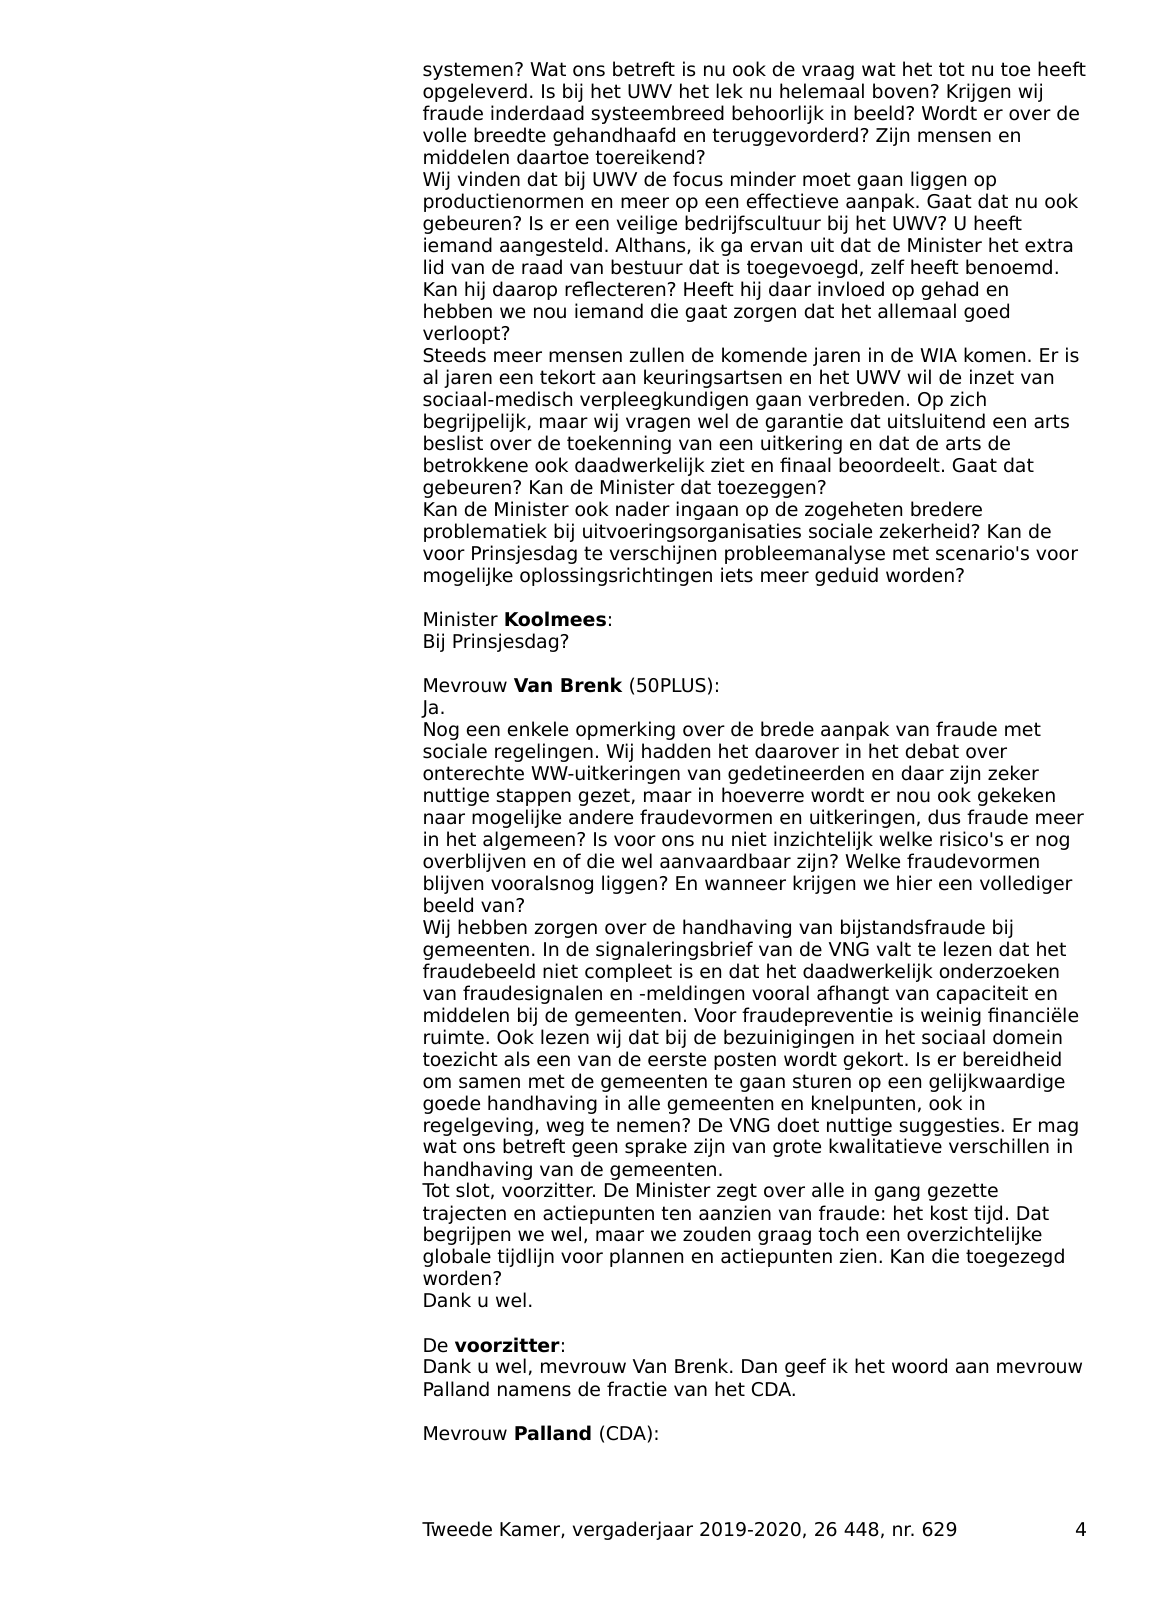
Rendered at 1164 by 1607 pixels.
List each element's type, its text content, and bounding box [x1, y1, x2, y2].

text Bij Prinsjesdag? [422, 631, 1087, 653]
text Wij vinden dat bij UWV de focus minder moet gaan liggen op productienormen en meer op een effectieve aanpak. Gaat dat nu ook gebeuren? Is er een veilige bedrijfscultuur bij het UWV? U heeft iemand aangesteld. Althans, ik ga ervan uit dat de Minister het extra lid van de raad van bestuur dat is toegevoegd, zelf heeft benoemd. Kan hij daarop reflecteren? Heeft hij daar invloed op gehad en hebben we nou iemand die gaat zorgen dat het allemaal goed verloopt? [422, 169, 1087, 345]
text Mevrouw Palland (CDA): [422, 1423, 1087, 1444]
text Ja. [422, 697, 1087, 719]
text Tot slot, voorzitter. De Minister zegt over alle in gang gezette trajecten en actiepunten ten aanzien van fraude: het kost tijd. Dat begrijpen we wel, maar we zouden graag toch een overzichtelijke globale tijdlijn voor plannen en actiepunten zien. Kan die toegezegd worden? [422, 1180, 1087, 1290]
text Mevrouw Van Brenk (50PLUS): [422, 675, 1087, 697]
text Minister Koolmees: [422, 609, 1087, 631]
text Steeds meer mensen zullen de komende jaren in de WIA komen. Er is al jaren een tekort aan keuringsartsen en het UWV wil de inzet van sociaal-medisch verpleegkundigen gaan verbreden. Op zich begrijpelijk, maar wij vragen wel de garantie dat uitsluitend een arts beslist over de toekenning van een uitkering en dat de arts de betrokkene ook daadwerkelijk ziet en finaal beoordeelt. Gaat dat gebeuren? Kan de Minister dat toezeggen? [422, 345, 1087, 499]
text De voorzitter: [422, 1334, 1087, 1356]
text Dank u wel, mevrouw Van Brenk. Dan geef ik het woord aan mevrouw Palland namens de fractie van het CDA. [422, 1356, 1087, 1400]
text Nog een enkele opmerking over de brede aanpak van fraude met sociale regelingen. Wij hadden het daarover in het debat over onterechte WW-uitkeringen van gedetineerden en daar zijn zeker nuttige stappen gezet, maar in hoeverre wordt er nou ook gekeken naar mogelijke andere fraudevormen en uitkeringen, dus fraude meer in het algemeen? Is voor ons nu niet inzichtelijk welke risico's er nog overblijven en of die wel aanvaardbaar zijn? Welke fraudevormen blijven vooralsnog liggen? En wanneer krijgen we hier een vollediger beeld van? [422, 719, 1087, 917]
text Wij hebben zorgen over de handhaving van bijstandsfraude bij gemeenten. In de signaleringsbrief van de VNG valt te lezen dat het fraudebeeld niet compleet is en dat het daadwerkelijk onderzoeken van fraudesignalen en -meldingen vooral afhangt van capaciteit en middelen bij de gemeenten. Voor fraudepreventie is weinig financiële ruimte. Ook lezen wij dat bij de bezuinigingen in het sociaal domein toezicht als een van de eerste posten wordt gekort. Is er bereidheid om samen met de gemeenten te gaan sturen op een gelijkwaardige goede handhaving in alle gemeenten en knelpunten, ook in regelgeving, weg te nemen? De VNG doet nuttige suggesties. Er mag wat ons betreft geen sprake zijn van grote kwalitatieve verschillen in handhaving van de gemeenten. [422, 917, 1087, 1180]
text Dank u wel. [422, 1290, 1087, 1312]
text systemen? Wat ons betreft is nu ook de vraag wat het tot nu toe heeft opgeleverd. Is bij het UWV het lek nu helemaal boven? Krijgen wij fraude inderdaad systeembreed behoorlijk in beeld? Wordt er over de volle breedte gehandhaafd en teruggevorderd? Zijn mensen en middelen daartoe toereikend? [422, 59, 1087, 169]
text Kan de Minister ook nader ingaan op de zogeheten bredere problematiek bij uitvoeringsorganisaties sociale zekerheid? Kan de voor Prinsjesdag te verschijnen probleemanalyse met scenario's voor mogelijke oplossingsrichtingen iets meer geduid worden? [422, 499, 1087, 587]
